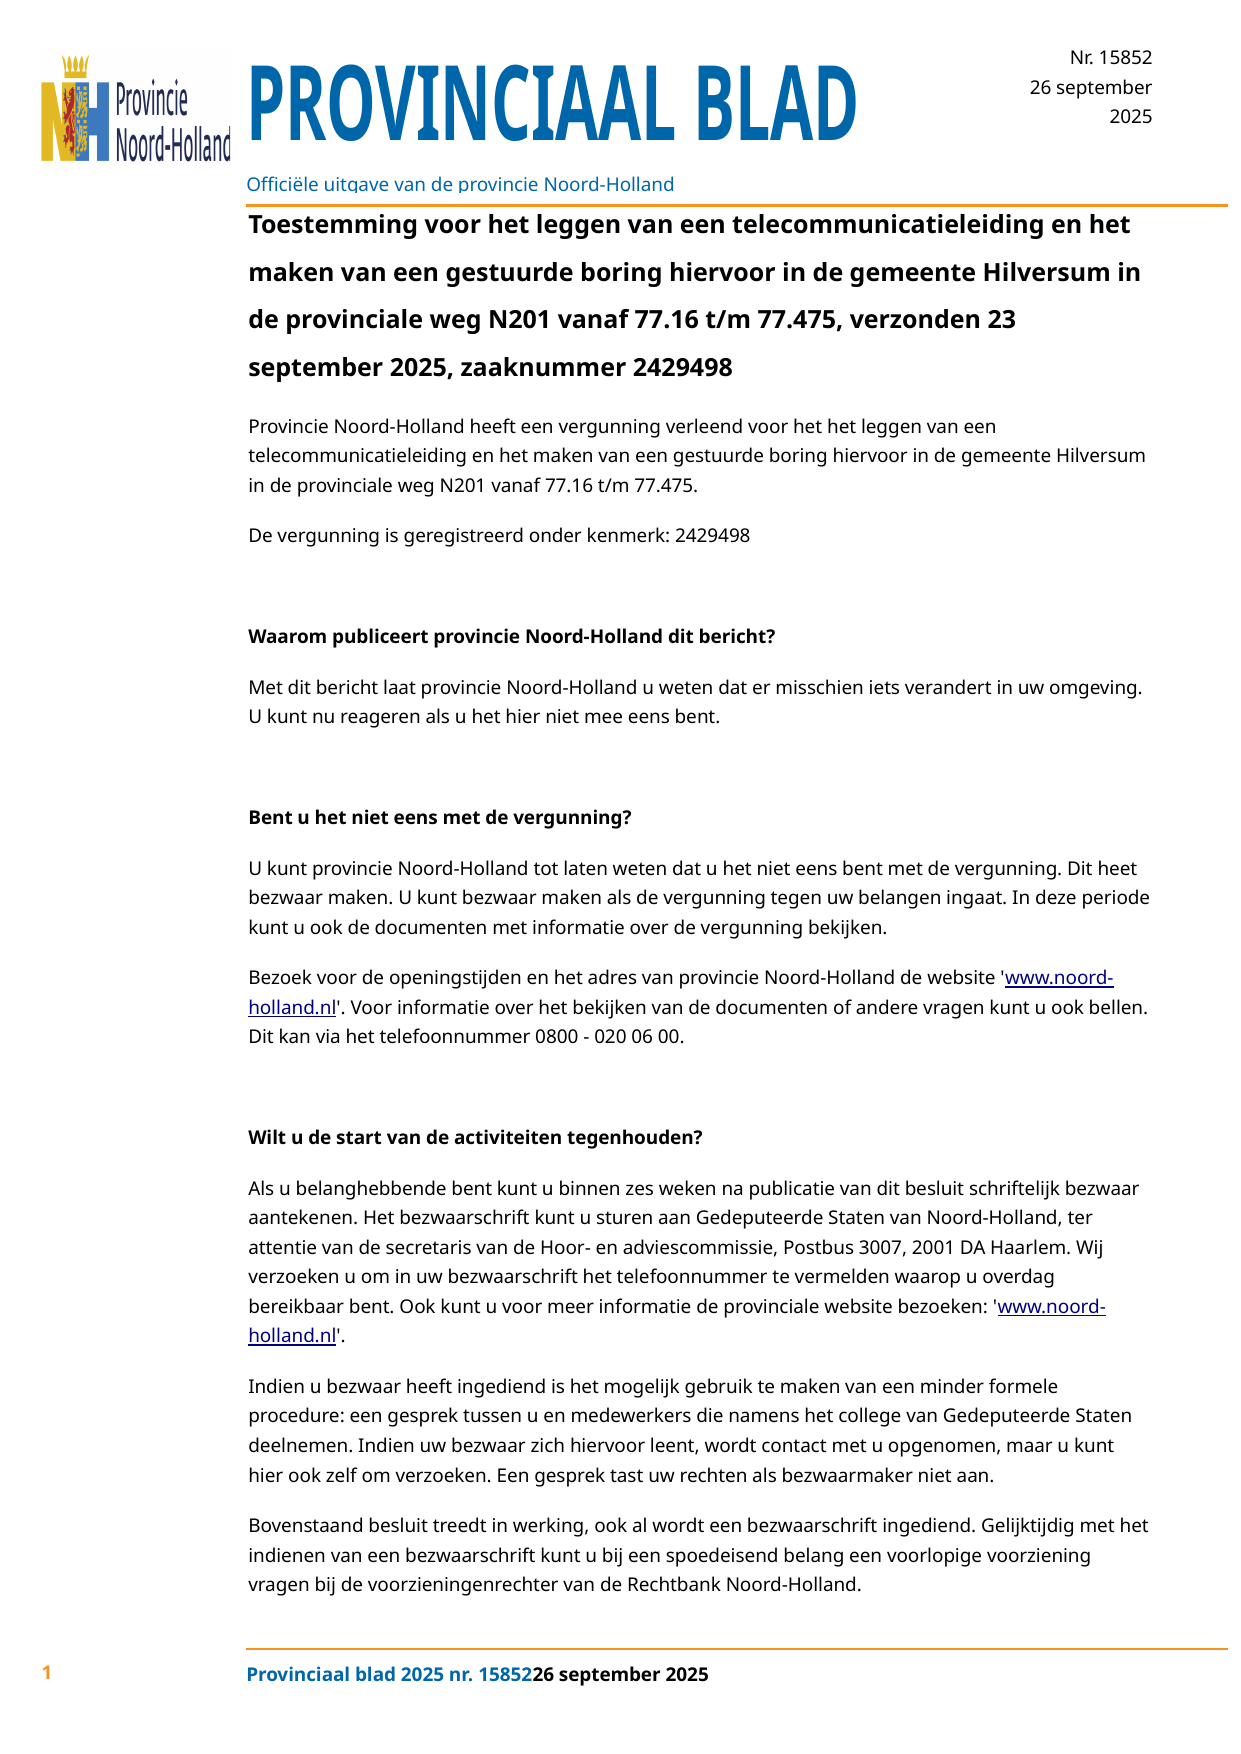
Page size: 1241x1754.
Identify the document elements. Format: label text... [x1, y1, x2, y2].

text Wilt u de start van de activiteiten tegenhouden? [248, 1124, 1152, 1150]
text Indien u bezwaar heeft ingediend is het mogelijk gebruik te maken van een minder formele procedure: een gesprek tussen u en medewerkers die namens het college van Gedeputeerde Staten deelnemen. Indien uw bezwaar zich hiervoor leent, wordt contact met u opgenomen, maar u kunt hier ook zelf om verzoeken. Een gesprek tast uw rechten als bezwaarmaker niet aan. [248, 1373, 1152, 1488]
text Bovenstaand besluit treedt in werking, ook al wordt een bezwaarschrift ingediend. Gelijktijdig met het indienen van een bezwaarschrift kunt u bij een spoedeisend belang een voorlopige voorziening vragen bij de voorzieningenrechter van de Rechtbank Noord-Holland. [248, 1512, 1152, 1597]
text Bezoek voor de openingstijden en het adres van provincie Noord-Holland de website 'www.noord-holland.nl'. Voor informatie over het bekijken van de documenten of andere vragen kunt u ook bellen. Dit kan via het telefoonnummer 0800 - 020 06 00. [248, 964, 1152, 1049]
text U kunt provincie Noord-Holland tot laten weten dat u het niet eens bent met de vergunning. Dit heet bezwaar maken. U kunt bezwaar maken als de vergunning tegen uw belangen ingaat. In deze periode kunt u ook de documenten met informatie over de vergunning bekijken. [248, 855, 1152, 940]
picture [41, 47, 231, 172]
text Als u belanghebbende bent kunt u binnen zes weken na publicatie van dit besluit schriftelijk bezwaar aantekenen. Het bezwaarschrift kunt u sturen aan Gedeputeerde Staten van Noord-Holland, ter attentie van de secretaris van de Hoor- en adviescommissie, Postbus 3007, 2001 DA Haarlem. Wij verzoeken u om in uw bezwaarschrift het telefoonnummer te vermelden waarop u overdag bereikbaar bent. Ook kunt u voor meer informatie de provinciale website bezoeken: 'www.noord-holland.nl'. [248, 1175, 1152, 1348]
text Bent u het niet eens met de vergunning? [248, 804, 1152, 830]
text Met dit bericht laat provincie Noord-Holland u weten dat er misschien iets verandert in uw omgeving. U kunt nu reageren als u het hier niet mee eens bent. [248, 674, 1152, 729]
text De vergunning is geregistreerd onder kenmerk: 2429498 [248, 523, 1152, 548]
text Provincie Noord-Holland heeft een vergunning verleend voor het het leggen van een telecommunicatieleiding en het maken van een gestuurde boring hiervoor in de gemeente Hilversum in de provinciale weg N201 vanaf 77.16 t/m 77.475. [248, 413, 1152, 498]
text Toestemming voor het leggen van een telecommunicatieleiding en het maken van een gestuurde boring hiervoor in de gemeente Hilversum in de provinciale weg N201 vanaf 77.16 t/m 77.475, verzonden 23 september 2025, zaaknummer 2429498 [248, 207, 1152, 384]
text Waarom publiceert provincie Noord-Holland dit bericht? [248, 623, 1152, 649]
